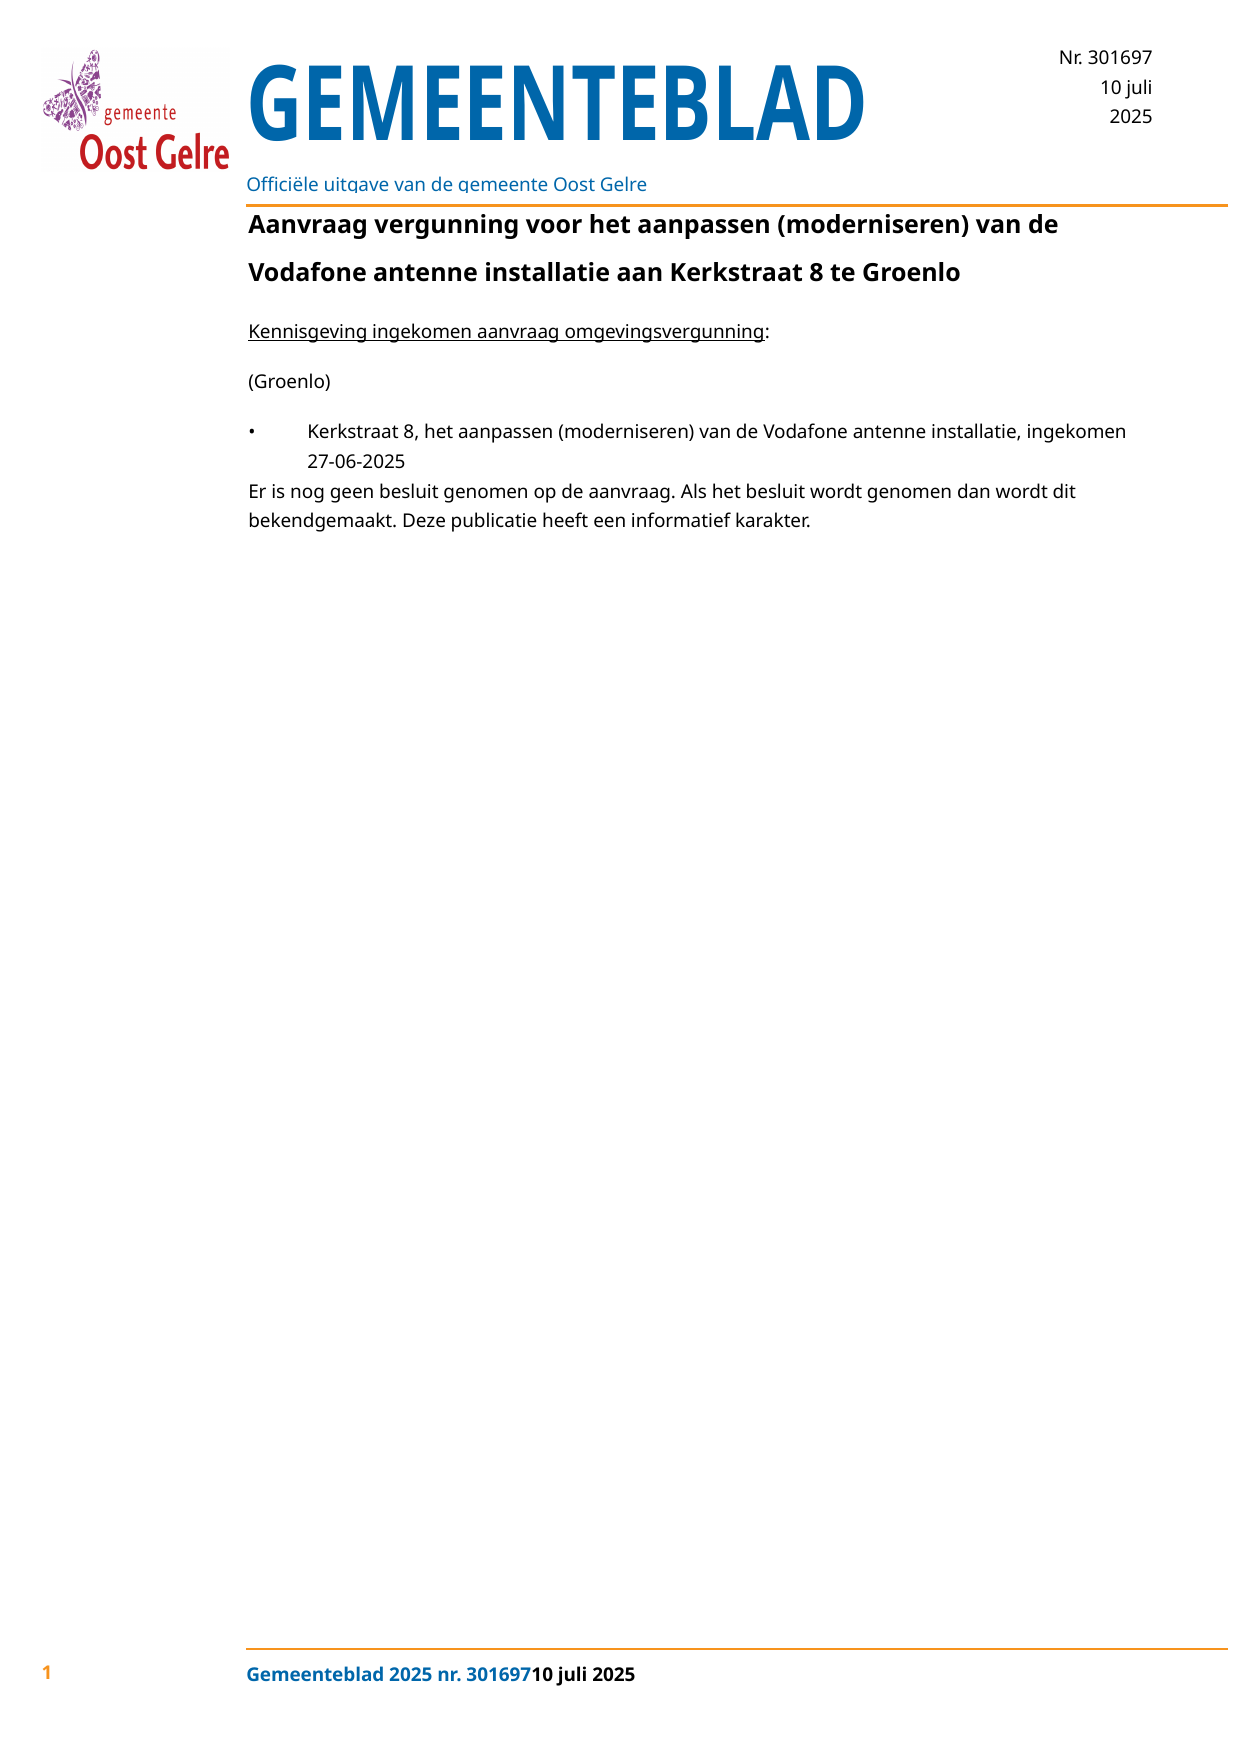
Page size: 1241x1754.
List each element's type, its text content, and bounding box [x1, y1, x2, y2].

text Kennisgeving ingekomen aanvraag omgevingsvergunning: [248, 318, 1152, 344]
list Kerkstraat 8, het aanpassen (moderniseren) van de Vodafone antenne installatie, ingekomen 27-06-2025 [248, 419, 1152, 474]
text (Groenlo) [248, 368, 1152, 394]
picture [41, 47, 231, 172]
text Aanvraag vergunning voor het aanpassen (moderniseren) van de Vodafone antenne installatie aan Kerkstraat 8 te Groenlo [248, 207, 1152, 288]
text Er is nog geen besluit genomen op de aanvraag. Als het besluit wordt genomen dan wordt dit bekendgemaakt. Deze publicatie heeft een informatief karakter. [248, 478, 1152, 533]
